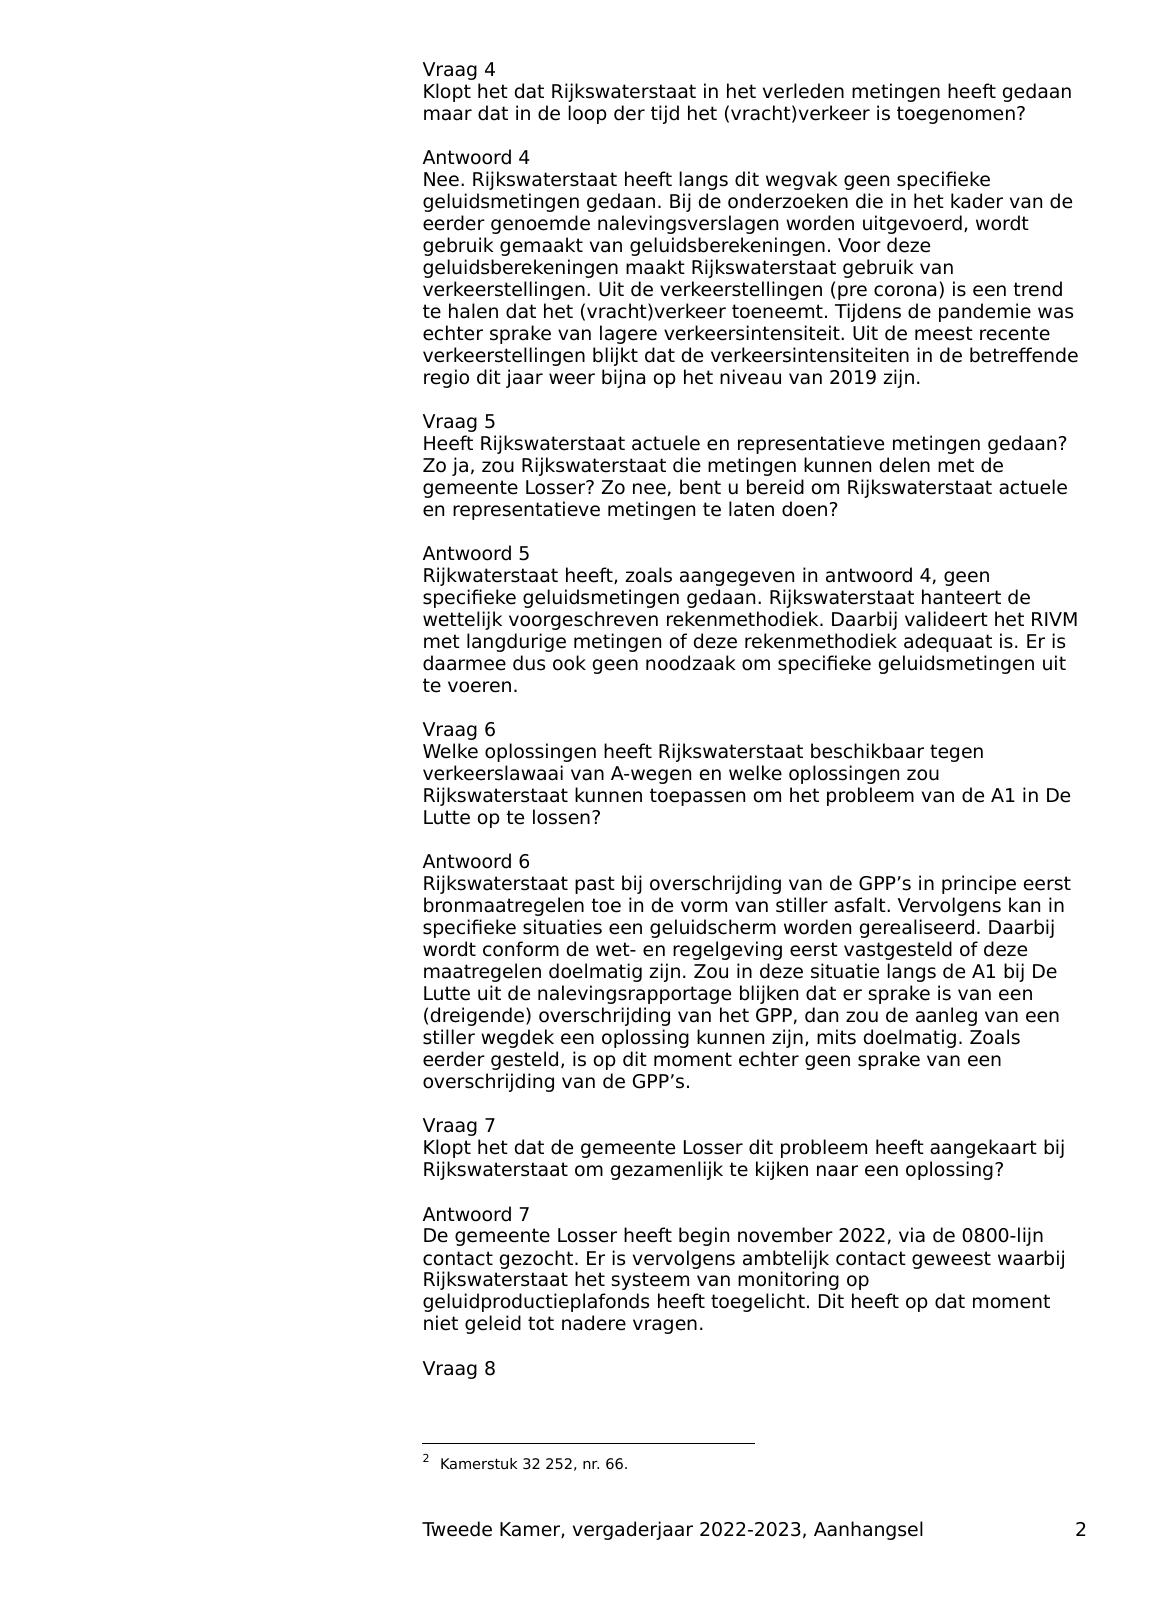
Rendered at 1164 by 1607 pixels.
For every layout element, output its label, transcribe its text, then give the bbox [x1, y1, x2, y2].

text Rijkswaterstaat past bij overschrijding van de GPP’s in principe eerst bronmaatregelen toe in de vorm van stiller asfalt. Vervolgens kan in specifieke situaties een geluidscherm worden gerealiseerd. Daarbij wordt conform de wet- en regelgeving eerst vastgesteld of deze maatregelen doelmatig zijn. Zou in deze situatie langs de A1 bij De Lutte uit de nalevingsrapportage blijken dat er sprake is van een (dreigende) overschrijding van het GPP, dan zou de aanleg van een stiller wegdek een oplossing kunnen zijn, mits doelmatig. Zoals eerder gesteld, is op dit moment echter geen sprake van een overschrijding van de GPP’s. [422, 873, 1087, 1093]
text Vraag 4 [422, 59, 1087, 81]
text Vraag 5 [422, 411, 1087, 433]
text Welke oplossingen heeft Rijkswaterstaat beschikbaar tegen verkeerslawaai van A-wegen en welke oplossingen zou Rijkswaterstaat kunnen toepassen om het probleem van de A1 in De Lutte op te lossen? [422, 741, 1087, 829]
text Nee. Rijkswaterstaat heeft langs dit wegvak geen specifieke geluidsmetingen gedaan. Bij de onderzoeken die in het kader van de eerder genoemde nalevingsverslagen worden uitgevoerd, wordt gebruik gemaakt van geluidsberekeningen. Voor deze geluidsberekeningen maakt Rijkswaterstaat gebruik van verkeerstellingen. Uit de verkeerstellingen (pre corona) is een trend te halen dat het (vracht)verkeer toeneemt. Tijdens de pandemie was echter sprake van lagere verkeersintensiteit. Uit de meest recente verkeerstellingen blijkt dat de verkeersintensiteiten in de betreffende regio dit jaar weer bijna op het niveau van 2019 zijn. [422, 169, 1087, 389]
text Antwoord 5 [422, 543, 1087, 565]
text Vraag 8 [422, 1357, 1087, 1379]
text Vraag 7 [422, 1115, 1087, 1137]
text Rijkwaterstaat heeft, zoals aangegeven in antwoord 4, geen specifieke geluidsmetingen gedaan. Rijkswaterstaat hanteert de wettelijk voorgeschreven rekenmethodiek. Daarbij valideert het RIVM met langdurige metingen of deze rekenmethodiek adequaat is. Er is daarmee dus ook geen noodzaak om specifieke geluidsmetingen uit te voeren. [422, 565, 1087, 697]
text Heeft Rijkswaterstaat actuele en representatieve metingen gedaan? Zo ja, zou Rijkswaterstaat die metingen kunnen delen met de gemeente Losser? Zo nee, bent u bereid om Rijkswaterstaat actuele en representatieve metingen te laten doen? [422, 433, 1087, 521]
text De gemeente Losser heeft begin november 2022, via de 0800-lijn contact gezocht. Er is vervolgens ambtelijk contact geweest waarbij Rijkswaterstaat het systeem van monitoring op geluidproductieplafonds heeft toegelicht. Dit heeft op dat moment niet geleid tot nadere vragen. [422, 1225, 1087, 1335]
text Klopt het dat Rijkswaterstaat in het verleden metingen heeft gedaan maar dat in de loop der tijd het (vracht)verkeer is toegenomen? [422, 81, 1087, 125]
text Vraag 6 [422, 719, 1087, 741]
text Antwoord 4 [422, 147, 1087, 169]
text Antwoord 7 [422, 1203, 1087, 1225]
text Kamerstuk 32 252, nr. 66. [422, 1452, 1087, 1474]
text Klopt het dat de gemeente Losser dit probleem heeft aangekaart bij Rijkswaterstaat om gezamenlijk te kijken naar een oplossing? [422, 1137, 1087, 1181]
text Antwoord 6 [422, 851, 1087, 873]
